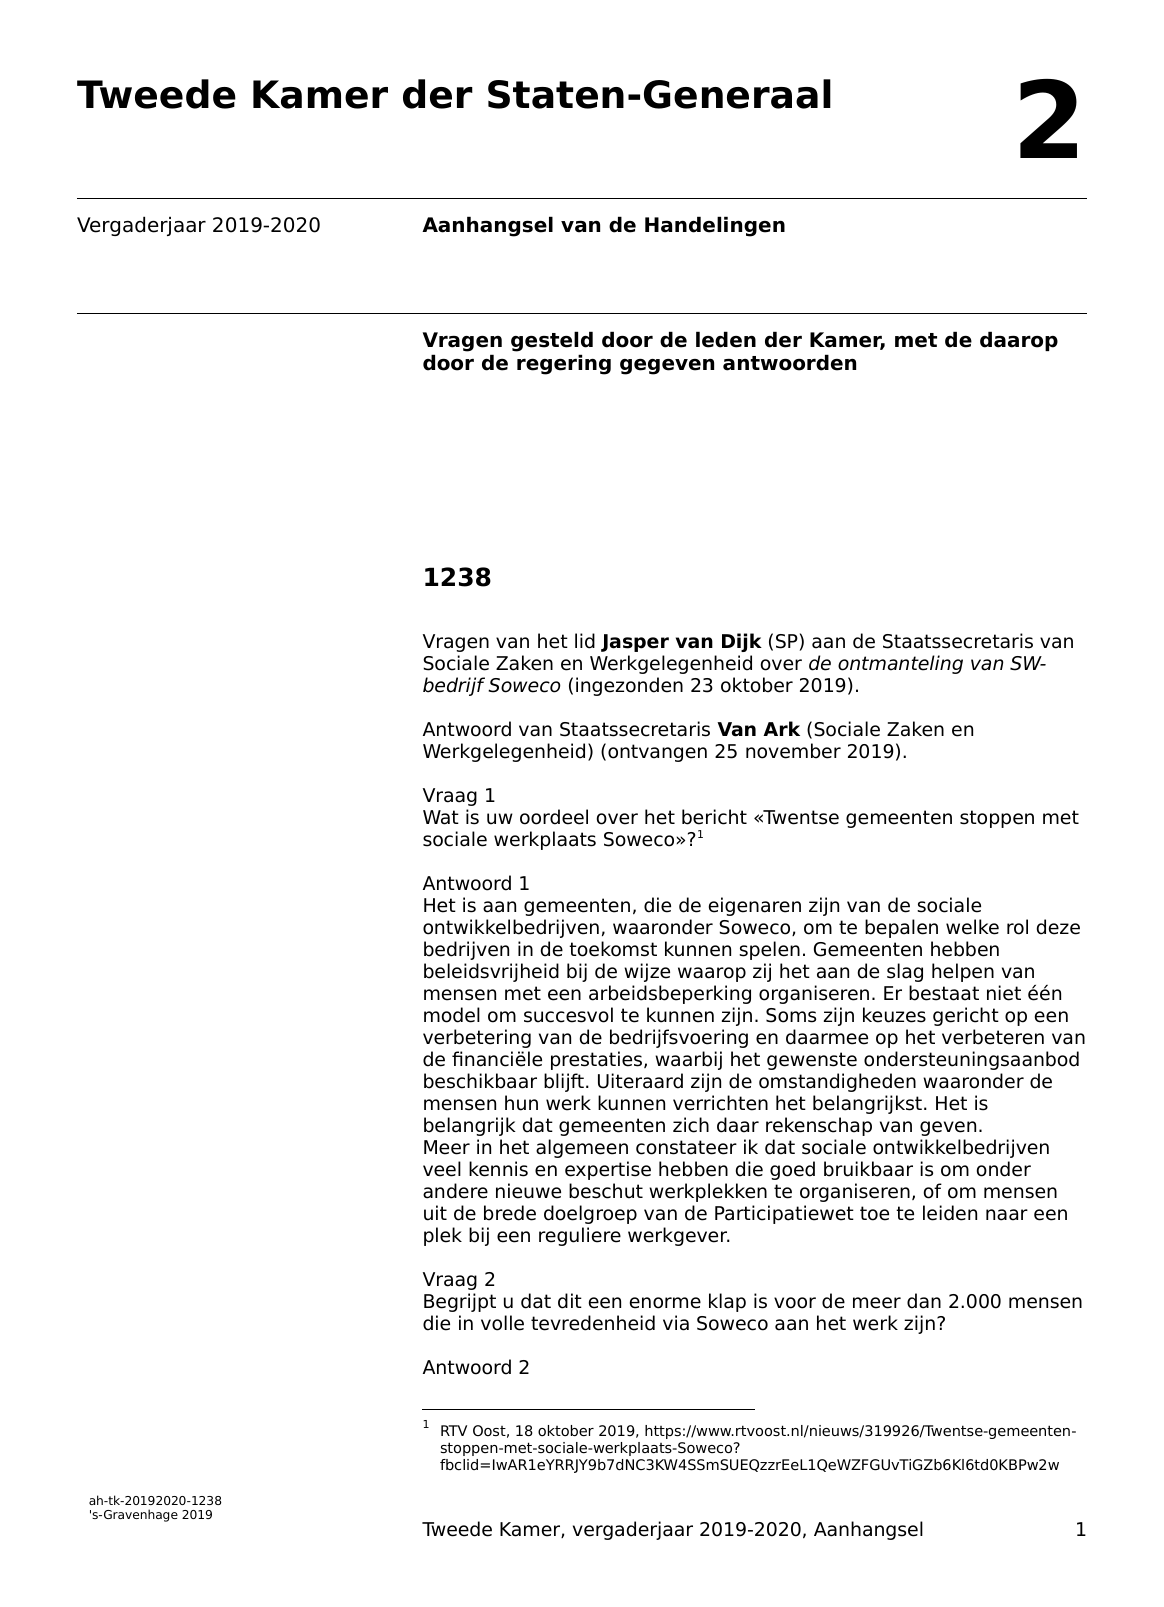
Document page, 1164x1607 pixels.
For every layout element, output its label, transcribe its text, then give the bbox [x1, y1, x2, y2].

text RTV Oost, 18 oktober 2019, https://www.rtvoost.nl/nieuws/319926/Twentse-gemeenten-stoppen-met-sociale-werkplaats-Soweco?fbclid=IwAR1eYRRJY9b7dNC3KW4SSmSUEQzzrEeL1QeWZFGUvTiGZb6Kl6td0KBPw2w [422, 1418, 1087, 1474]
table_cell Aanhangsel van de Handelingen [422, 199, 1087, 313]
text Vraag 1 [422, 785, 1087, 807]
text 's-Gravenhage 2019 [88, 1508, 323, 1522]
text Antwoord 2 [422, 1357, 1087, 1379]
text ah-tk-20192020-1238 [88, 1494, 323, 1508]
text Begrijpt u dat dit een enorme klap is voor de meer dan 2.000 mensen die in volle tevredenheid via Soweco aan het werk zijn? [422, 1291, 1087, 1335]
table_cell Vragen gesteld door de leden der Kamer, met de daarop door de regering gegeven antwoorden [422, 314, 1087, 376]
text Antwoord 1 [422, 873, 1087, 895]
table_cell Vergaderjaar 2019-2020 [77, 199, 422, 313]
text Meer in het algemeen constateer ik dat sociale ontwikkelbedrijven veel kennis en expertise hebben die goed bruikbaar is om onder andere nieuwe beschut werkplekken te organiseren, of om mensen uit de brede doelgroep van de Participatiewet toe te leiden naar een plek bij een reguliere werkgever. [422, 1137, 1087, 1247]
text Het is aan gemeenten, die de eigenaren zijn van de sociale ontwikkelbedrijven, waaronder Soweco, om te bepalen welke rol deze bedrijven in de toekomst kunnen spelen. Gemeenten hebben beleidsvrijheid bij de wijze waarop zij het aan de slag helpen van mensen met een arbeidsbeperking organiseren. Er bestaat niet één model om succesvol te kunnen zijn. Soms zijn keuzes gericht op een verbetering van de bedrijfsvoering en daarmee op het verbeteren van de financiële prestaties, waarbij het gewenste ondersteuningsaanbod beschikbaar blijft. Uiteraard zijn de omstandigheden waaronder de mensen hun werk kunnen verrichten het belangrijkst. Het is belangrijk dat gemeenten zich daar rekenschap van geven. [422, 895, 1087, 1137]
text Antwoord van Staatssecretaris Van Ark (Sociale Zaken en Werkgelegenheid) (ontvangen 25 november 2019). [422, 719, 1087, 763]
text 1238 [422, 563, 1087, 592]
table_cell [77, 314, 422, 376]
table_header Tweede Kamer der Staten-Generaal [77, 59, 886, 198]
table_header 2 [886, 59, 1087, 198]
text Vragen van het lid Jasper van Dijk (SP) aan de Staatssecretaris van Sociale Zaken en Werkgelegenheid over de ontmanteling van SW-bedrijf Soweco (ingezonden 23 oktober 2019). [422, 631, 1087, 697]
text Vraag 2 [422, 1269, 1087, 1291]
text Wat is uw oordeel over het bericht «Twentse gemeenten stoppen met sociale werkplaats Soweco»? [422, 807, 1087, 851]
